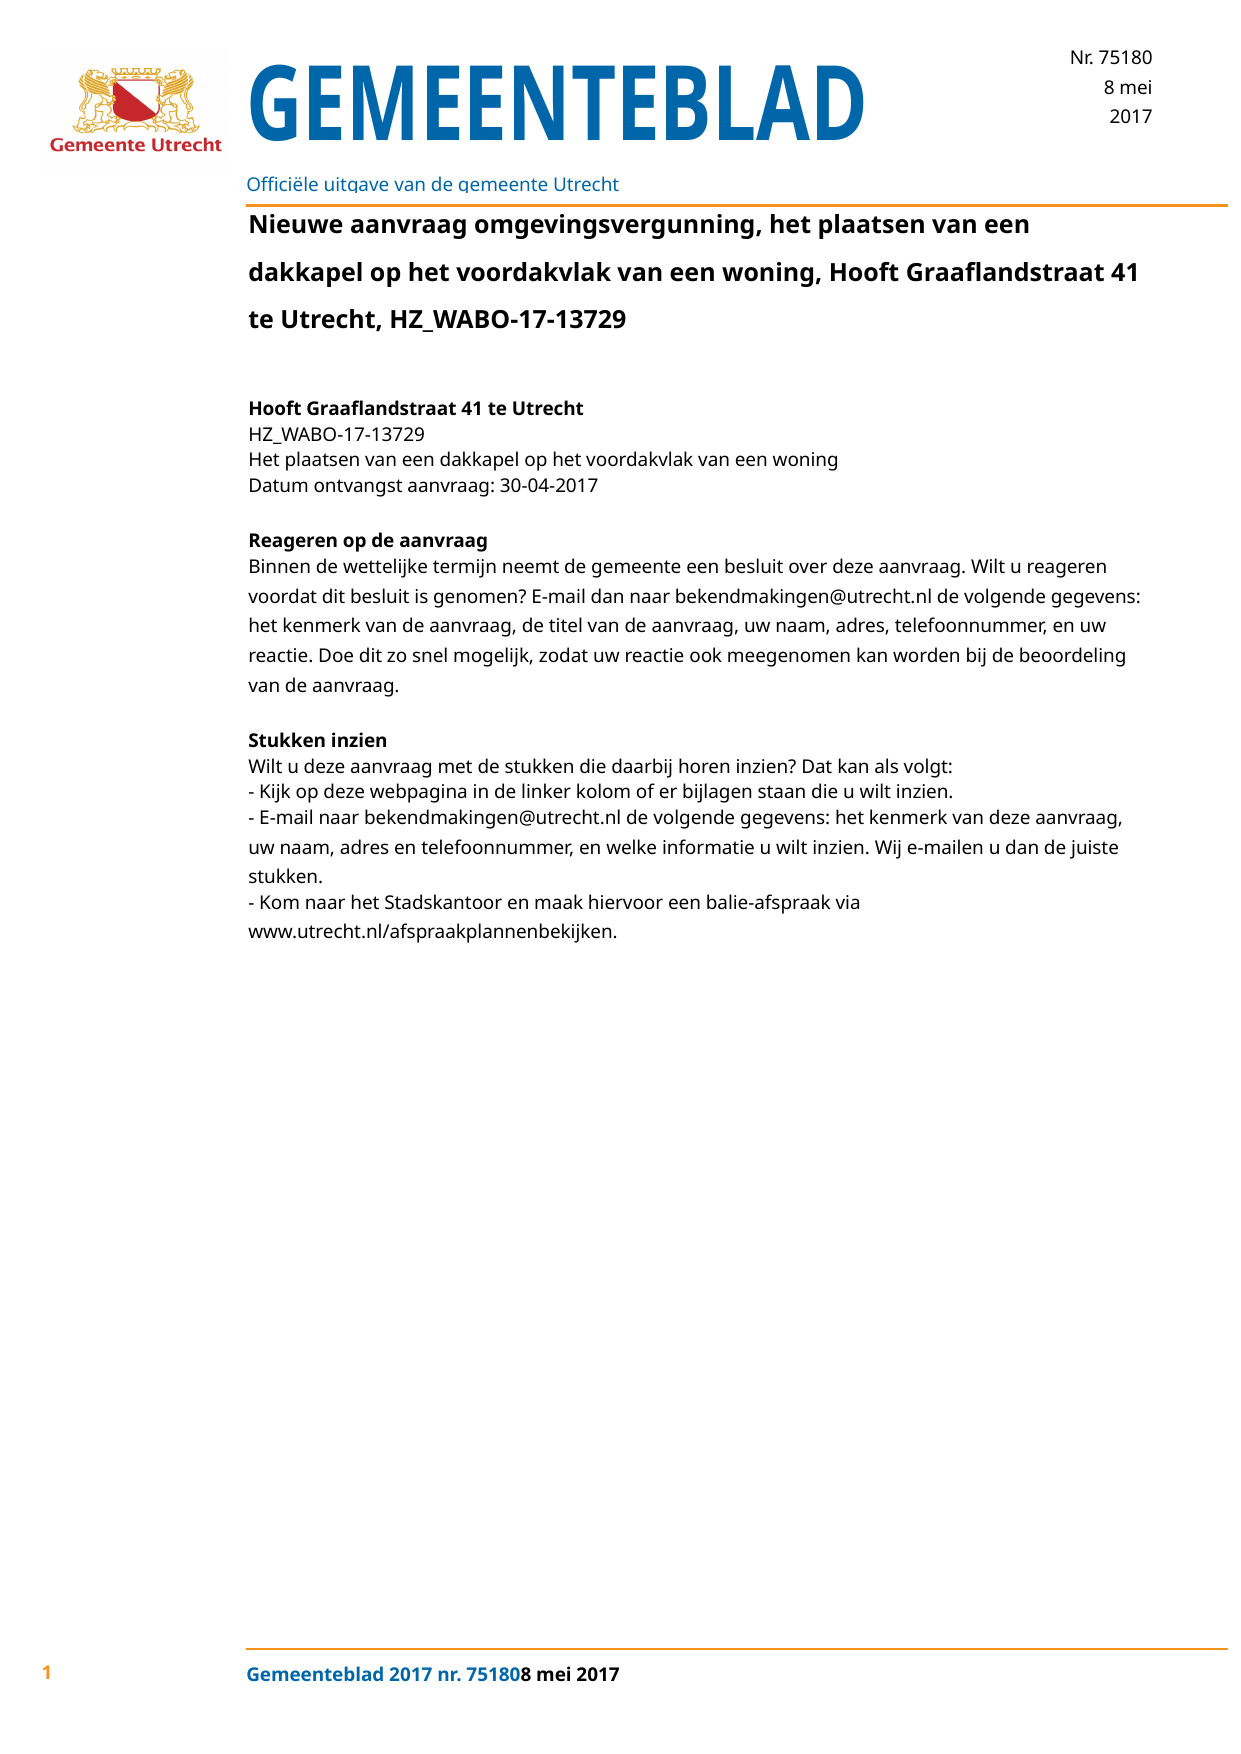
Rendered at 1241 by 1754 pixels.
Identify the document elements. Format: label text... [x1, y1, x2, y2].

table_cell - Kijk op deze webpagina in de linker kolom of er bijlagen staan die u wilt inzien. [248, 779, 1152, 804]
table_cell Binnen de wettelijke termijn neemt de gemeente een besluit over deze aanvraag. Wilt u reageren voordat dit besluit is genomen? E-mail dan naar bekendmakingen@utrecht.nl de volgende gegevens: het kenmerk van de aanvraag, de titel van de aanvraag, uw naam, adres, telefoonnummer, en uw reactie. Doe dit zo snel mogelijk, zodat uw reactie ook meegenomen kan worden bij de beoordeling van de aanvraag. [248, 554, 1152, 727]
table_header Hooft Graaflandstraat 41 te Utrecht [248, 395, 1152, 421]
table_cell Het plaatsen van een dakkapel op het voordakvlak van een woning [248, 447, 1152, 472]
table_cell Stukken inzien [248, 727, 1152, 753]
picture [41, 47, 231, 172]
table_cell HZ_WABO-17-13729 [248, 421, 1152, 447]
table_cell - Kom naar het Stadskantoor en maak hiervoor een balie-afspraak via www.utrecht.nl/afspraakplannenbekijken. [248, 889, 1152, 944]
table_cell Reageren op de aanvraag [248, 528, 1152, 553]
text Nieuwe aanvraag omgevingsvergunning, het plaatsen van een dakkapel op het voordakvlak van een woning, Hooft Graaflandstraat 41 te Utrecht, HZ_WABO-17-13729 [248, 207, 1152, 336]
table_cell Datum ontvangst aanvraag: 30-04-2017 [248, 473, 1152, 528]
table_cell Wilt u deze aanvraag met de stukken die daarbij horen inzien? Dat kan als volgt: [248, 753, 1152, 778]
table_cell - E-mail naar bekendmakingen@utrecht.nl de volgende gegevens: het kenmerk van deze aanvraag, uw naam, adres en telefoonnummer, en welke informatie u wilt inzien. Wij e-mailen u dan de juiste stukken. [248, 804, 1152, 889]
